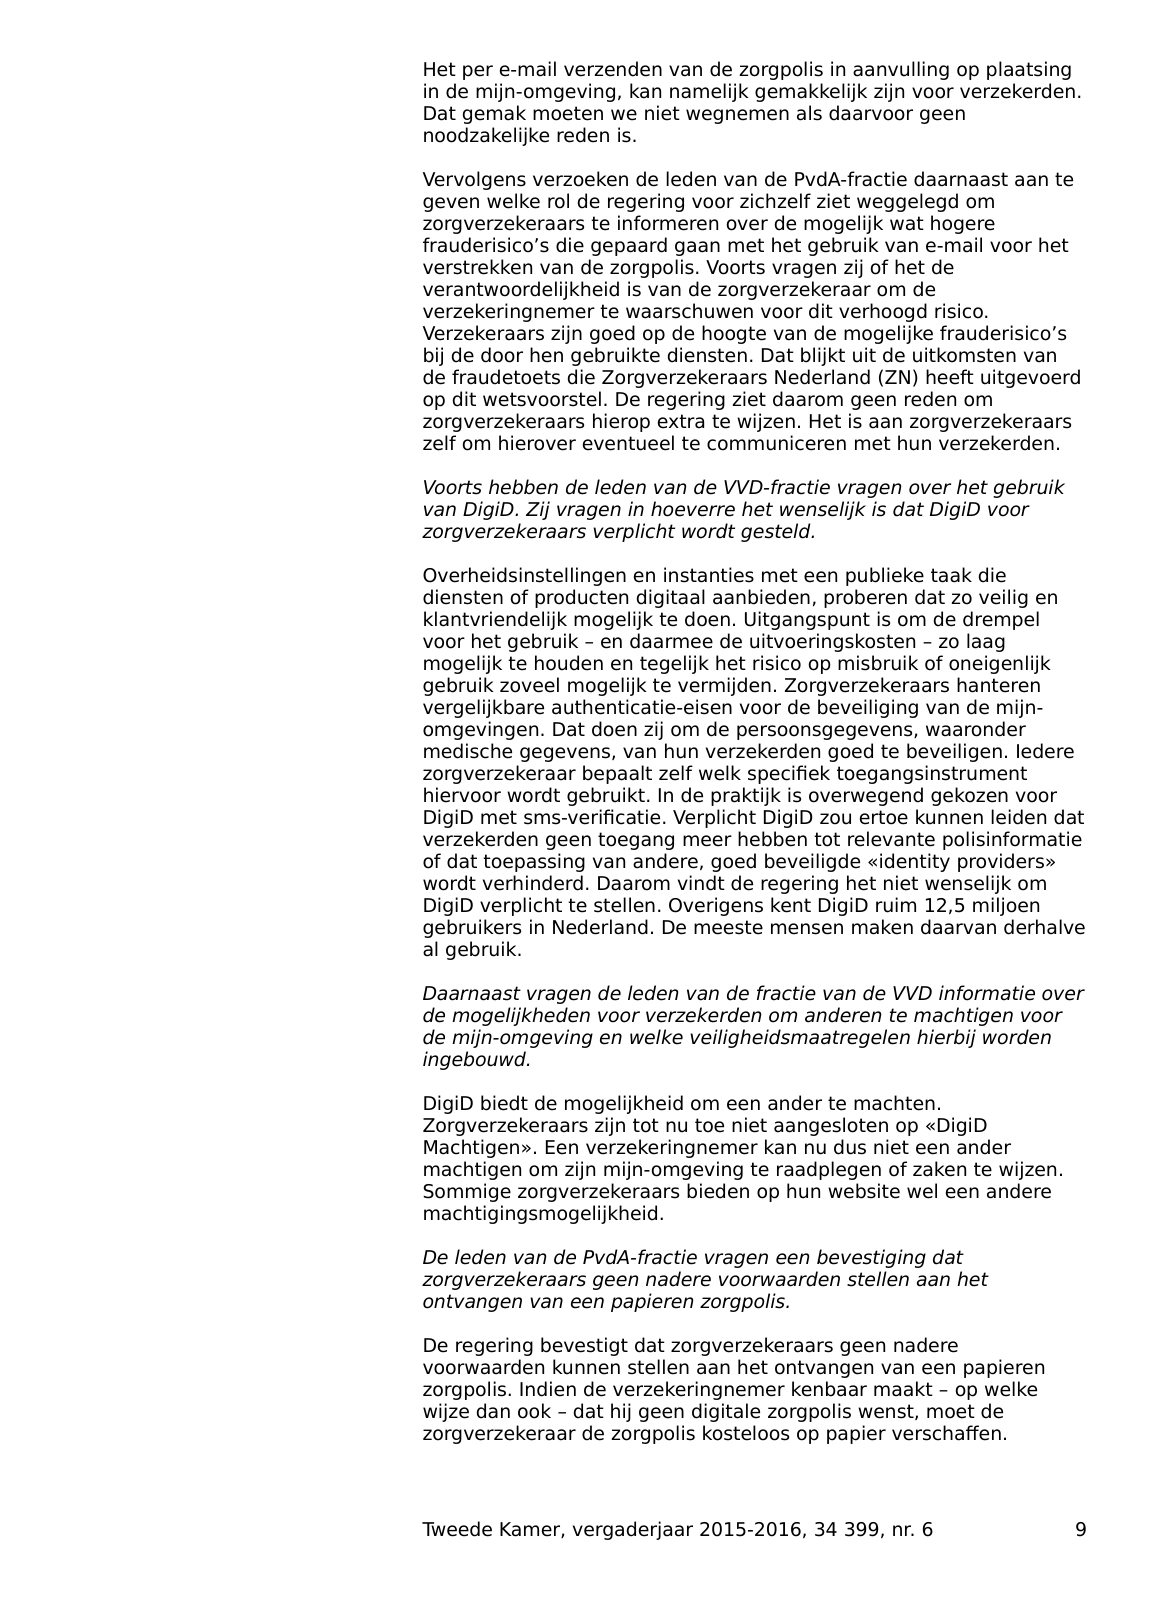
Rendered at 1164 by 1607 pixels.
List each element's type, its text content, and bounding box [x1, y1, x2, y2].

text De regering bevestigt dat zorgverzekeraars geen nadere voorwaarden kunnen stellen aan het ontvangen van een papieren zorgpolis. Indien de verzekeringnemer kenbaar maakt – op welke wijze dan ook – dat hij geen digitale zorgpolis wenst, moet de zorgverzekeraar de zorgpolis kosteloos op papier verschaffen. [422, 1335, 1087, 1445]
text Het per e-mail verzenden van de zorgpolis in aanvulling op plaatsing in de mijn-omgeving, kan namelijk gemakkelijk zijn voor verzekerden. Dat gemak moeten we niet wegnemen als daarvoor geen noodzakelijke reden is. [422, 59, 1087, 147]
text De leden van de PvdA-fractie vragen een bevestiging dat zorgverzekeraars geen nadere voorwaarden stellen aan het ontvangen van een papieren zorgpolis. [422, 1247, 1087, 1313]
text Sommige zorgverzekeraars bieden op hun website wel een andere machtigingsmogelijkheid. [422, 1181, 1087, 1225]
text Daarnaast vragen de leden van de fractie van de VVD informatie over de mogelijkheden voor verzekerden om anderen te machtigen voor de mijn-omgeving en welke veiligheidsmaatregelen hierbij worden ingebouwd. [422, 983, 1087, 1071]
text Overheidsinstellingen en instanties met een publieke taak die diensten of producten digitaal aanbieden, proberen dat zo veilig en klantvriendelijk mogelijk te doen. Uitgangspunt is om de drempel voor het gebruik – en daarmee de uitvoeringskosten – zo laag mogelijk te houden en tegelijk het risico op misbruik of oneigenlijk gebruik zoveel mogelijk te vermijden. Zorgverzekeraars hanteren vergelijkbare authenticatie-eisen voor de beveiliging van de mijn-omgevingen. Dat doen zij om de persoonsgegevens, waaronder medische gegevens, van hun verzekerden goed te beveiligen. Iedere zorgverzekeraar bepaalt zelf welk specifiek toegangsinstrument hiervoor wordt gebruikt. In de praktijk is overwegend gekozen voor DigiD met sms-verificatie. Verplicht DigiD zou ertoe kunnen leiden dat verzekerden geen toegang meer hebben tot relevante polisinformatie of dat toepassing van andere, goed beveiligde «identity providers» wordt verhinderd. Daarom vindt de regering het niet wenselijk om DigiD verplicht te stellen. Overigens kent DigiD ruim 12,5 miljoen gebruikers in Nederland. De meeste mensen maken daarvan derhalve al gebruik. [422, 565, 1087, 961]
text Voorts hebben de leden van de VVD-fractie vragen over het gebruik van DigiD. Zij vragen in hoeverre het wenselijk is dat DigiD voor zorgverzekeraars verplicht wordt gesteld. [422, 477, 1087, 543]
text Verzekeraars zijn goed op de hoogte van de mogelijke frauderisico’s bij de door hen gebruikte diensten. Dat blijkt uit de uitkomsten van de fraudetoets die Zorgverzekeraars Nederland (ZN) heeft uitgevoerd op dit wetsvoorstel. De regering ziet daarom geen reden om zorgverzekeraars hierop extra te wijzen. Het is aan zorgverzekeraars zelf om hierover eventueel te communiceren met hun verzekerden. [422, 323, 1087, 455]
text DigiD biedt de mogelijkheid om een ander te machten. Zorgverzekeraars zijn tot nu toe niet aangesloten op «DigiD Machtigen». Een verzekeringnemer kan nu dus niet een ander machtigen om zijn mijn-omgeving te raadplegen of zaken te wijzen. [422, 1093, 1087, 1181]
text Vervolgens verzoeken de leden van de PvdA-fractie daarnaast aan te geven welke rol de regering voor zichzelf ziet weggelegd om zorgverzekeraars te informeren over de mogelijk wat hogere frauderisico’s die gepaard gaan met het gebruik van e-mail voor het verstrekken van de zorgpolis. Voorts vragen zij of het de verantwoordelijkheid is van de zorgverzekeraar om de verzekeringnemer te waarschuwen voor dit verhoogd risico. [422, 169, 1087, 323]
